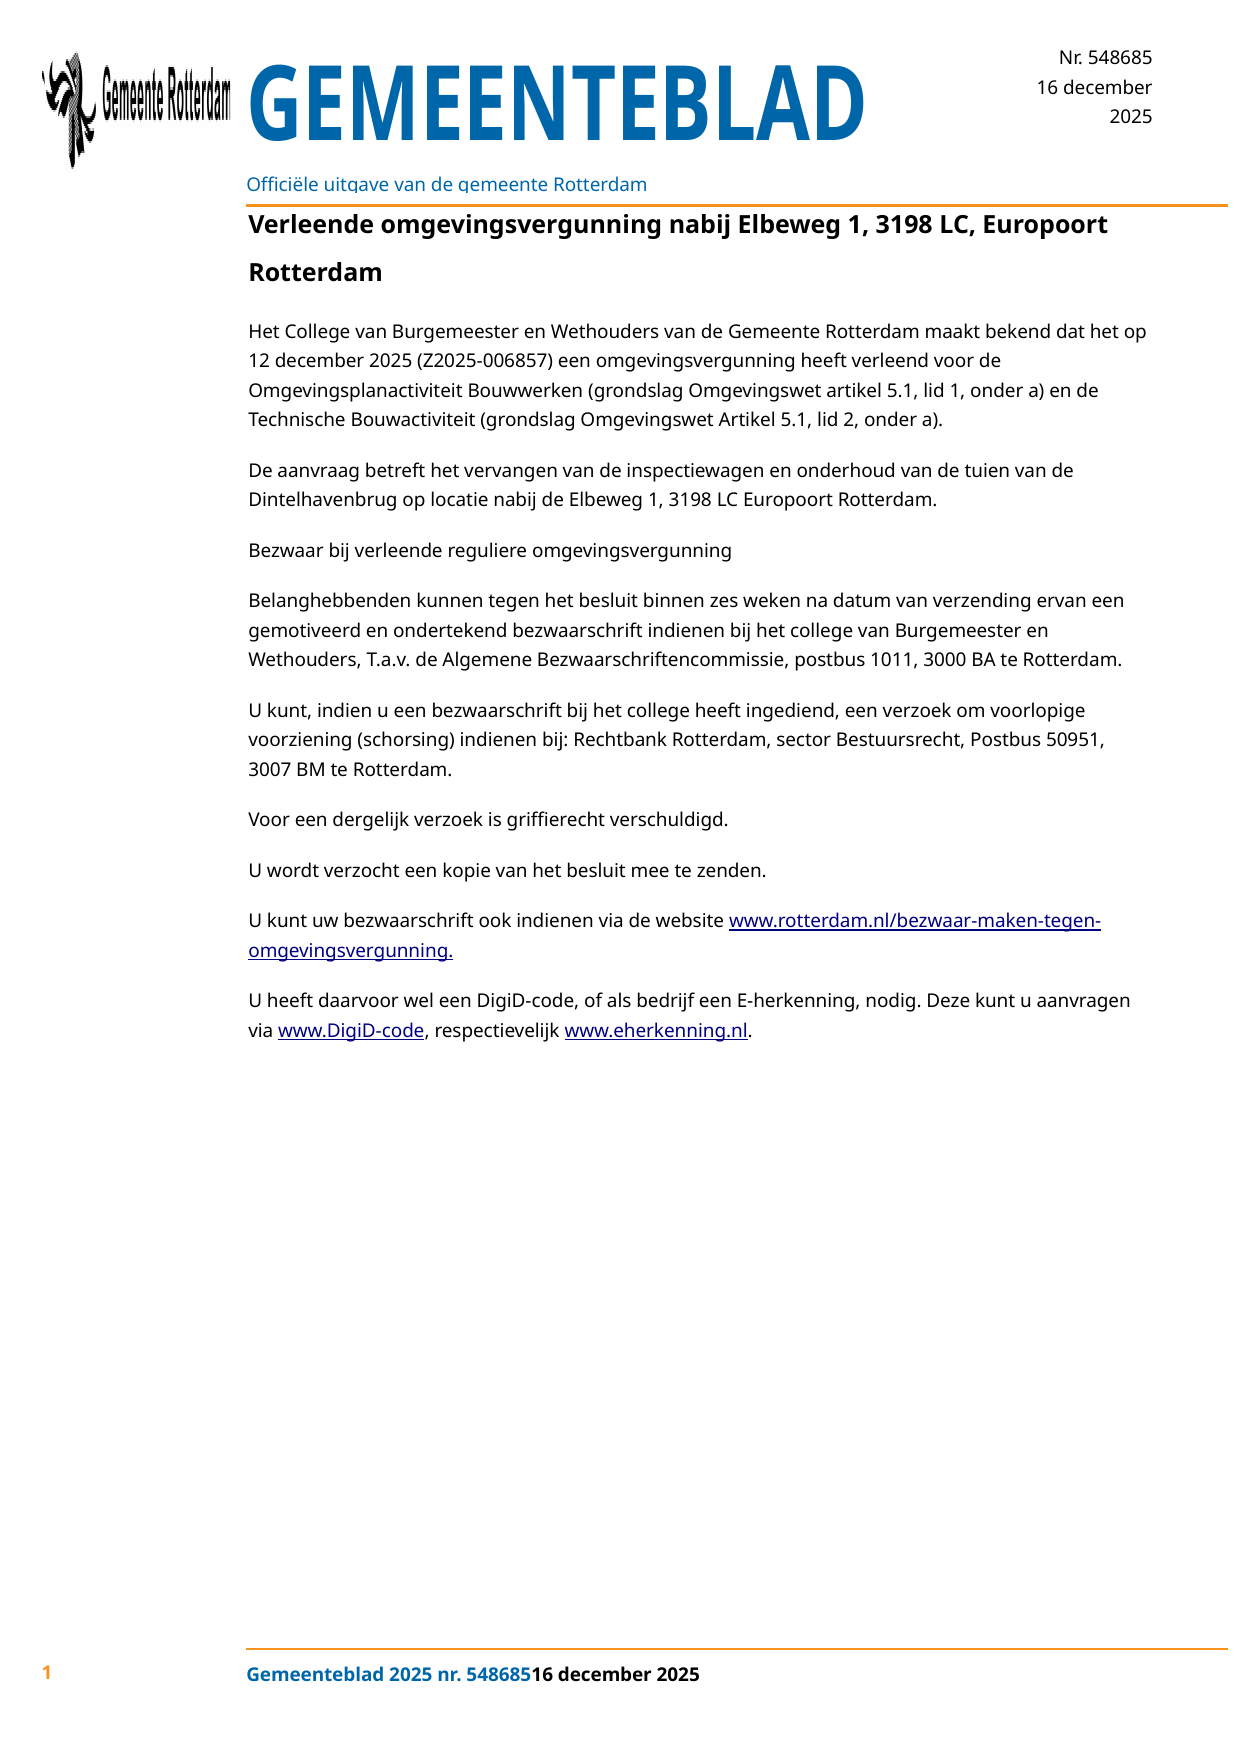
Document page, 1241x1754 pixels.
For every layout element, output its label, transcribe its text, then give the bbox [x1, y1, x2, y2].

text Bezwaar bij verleende reguliere omgevingsvergunning [248, 537, 1152, 563]
text U heeft daarvoor wel een DigiD-code, of als bedrijf een E-herkenning, nodig. Deze kunt u aanvragen via www.DigiD-code, respectievelijk www.eherkenning.nl. [248, 987, 1152, 1043]
text Voor een dergelijk verzoek is griffierecht verschuldigd. [248, 807, 1152, 832]
text U kunt uw bezwaarschrift ook indienen via de website www.rotterdam.nl/bezwaar-maken-tegen-omgevingsvergunning. [248, 907, 1152, 963]
text Verleende omgevingsvergunning nabij Elbeweg 1, 3198 LC, Europoort Rotterdam [248, 207, 1152, 288]
text De aanvraag betreft het vervangen van de inspectiewagen en onderhoud van de tuien van de Dintelhavenbrug op locatie nabij de Elbeweg 1, 3198 LC Europoort Rotterdam. [248, 457, 1152, 512]
text Het College van Burgemeester en Wethouders van de Gemeente Rotterdam maakt bekend dat het op 12 december 2025 (Z2025-006857) een omgevingsvergunning heeft verleend voor de Omgevingsplanactiviteit Bouwwerken (grondslag Omgevingswet artikel 5.1, lid 1, onder a) en de Technische Bouwactiviteit (grondslag Omgevingswet Artikel 5.1, lid 2, onder a). [248, 318, 1152, 432]
text U wordt verzocht een kopie van het besluit mee te zenden. [248, 857, 1152, 883]
text U kunt, indien u een bezwaarschrift bij het college heeft ingediend, een verzoek om voorlopige voorziening (schorsing) indienen bij: Rechtbank Rotterdam, sector Bestuursrecht, Postbus 50951, 3007 BM te Rotterdam. [248, 697, 1152, 782]
text Belanghebbenden kunnen tegen het besluit binnen zes weken na datum van verzending ervan een gemotiveerd en ondertekend bezwaarschrift indienen bij het college van Burgemeester en Wethouders, T.a.v. de Algemene Bezwaarschriftencommissie, postbus 1011, 3000 BA te Rotterdam. [248, 587, 1152, 672]
picture [41, 47, 231, 172]
